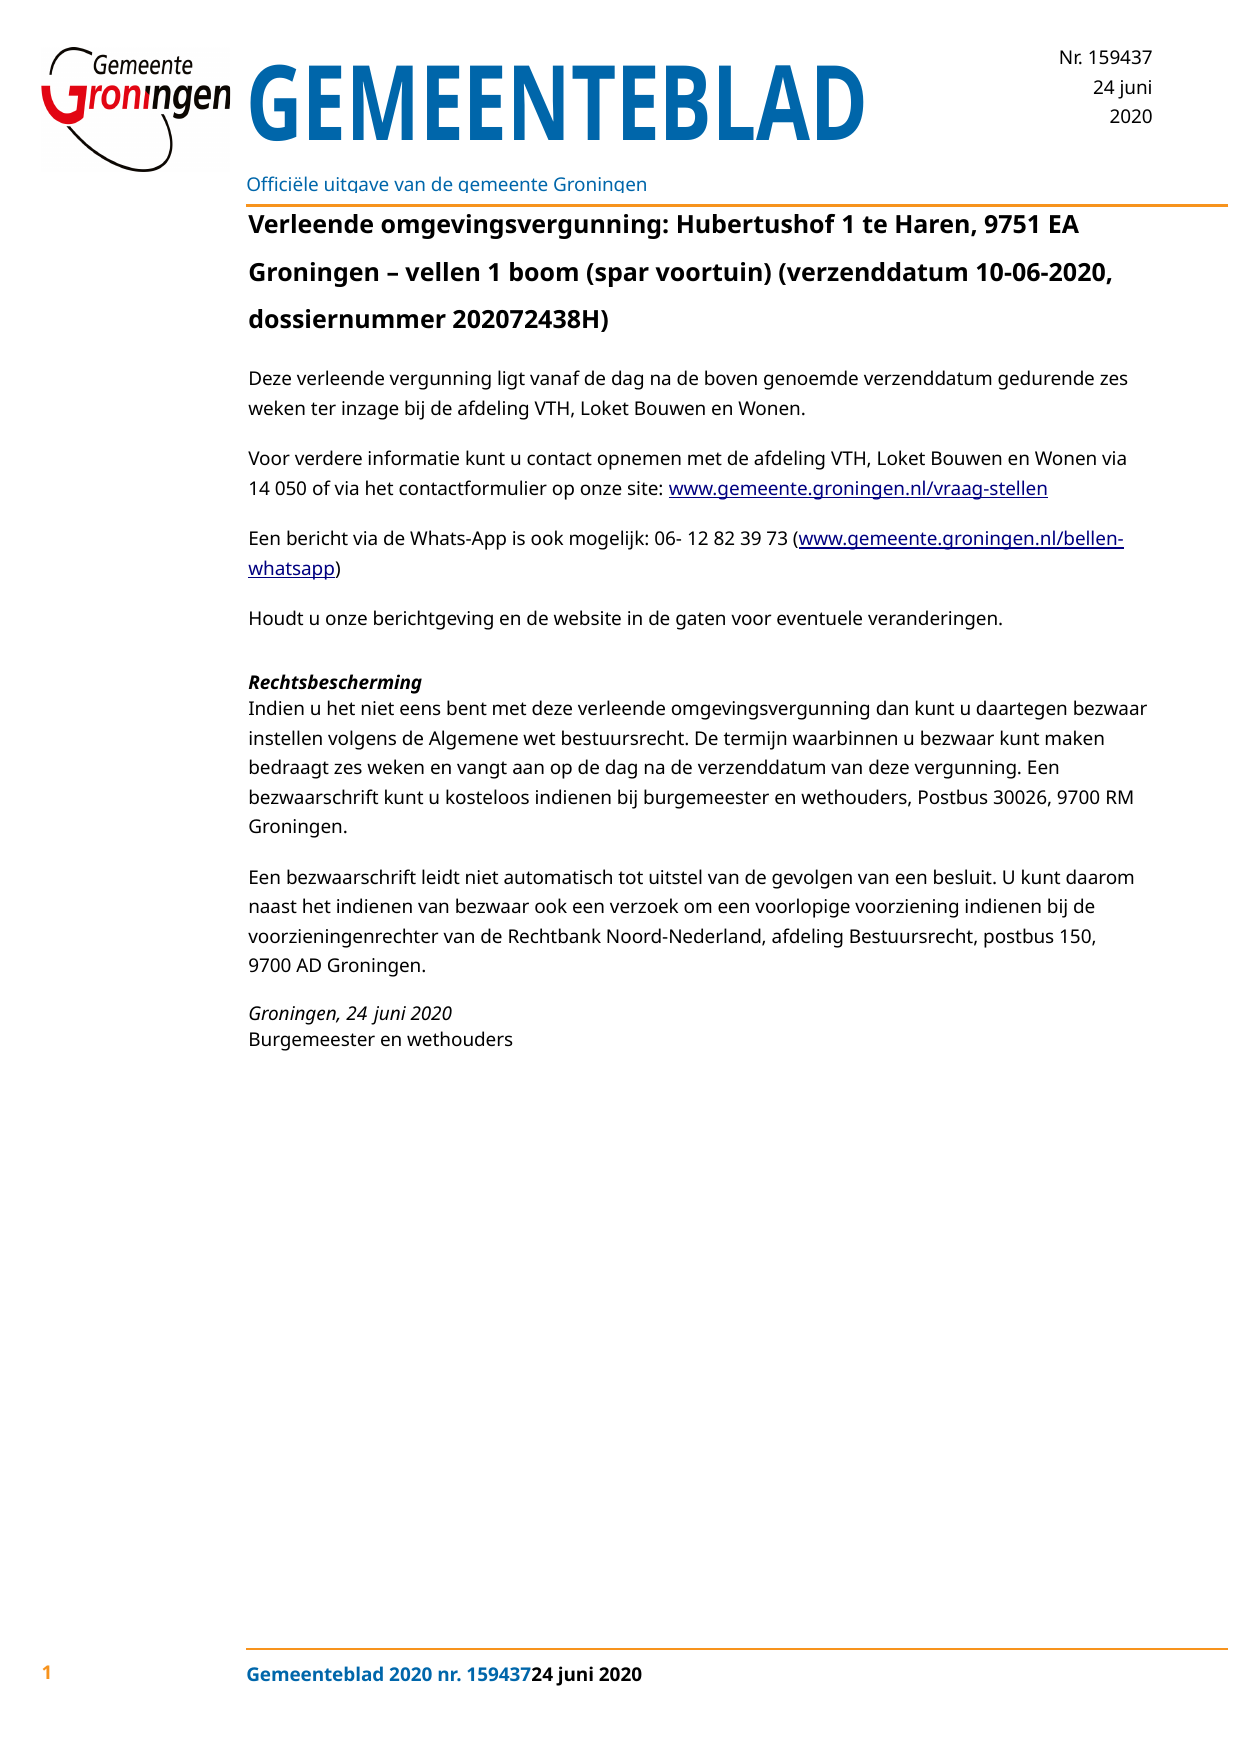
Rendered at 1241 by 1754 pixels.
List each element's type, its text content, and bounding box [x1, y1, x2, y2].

text Een bezwaarschrift leidt niet automatisch tot uitstel van de gevolgen van een besluit. U kunt daarom naast het indienen van bezwaar ook een verzoek om een voorlopige voorziening indienen bij de voorzieningenrechter van de Rechtbank Noord-Nederland, afdeling Bestuursrecht, postbus 150, 9700 AD Groningen. [248, 864, 1152, 978]
text Houdt u onze berichtgeving en de website in de gaten voor eventuele veranderingen. [248, 606, 1152, 631]
text Rechtsbescherming [248, 669, 1152, 695]
text Groningen, 24 juni 2020 [248, 1001, 1152, 1026]
text Een bericht via de Whats-App is ook mogelijk: 06- 12 82 39 73 (www.gemeente.groningen.nl/bellen-whatsapp) [248, 526, 1152, 581]
text Burgemeester en wethouders [248, 1026, 1152, 1052]
text Verleende omgevingsvergunning: Hubertushof 1 te Haren, 9751 EA Groningen – vellen 1 boom (spar voortuin) (verzenddatum 10-06-2020, dossiernummer 202072438H) [248, 207, 1152, 336]
text Deze verleende vergunning ligt vanaf de dag na de boven genoemde verzenddatum gedurende zes weken ter inzage bij de afdeling VTH, Loket Bouwen en Wonen. [248, 366, 1152, 421]
text Indien u het niet eens bent met deze verleende omgevingsvergunning dan kunt u daartegen bezwaar instellen volgens de Algemene wet bestuursrecht. De termijn waarbinnen u bezwaar kunt maken bedraagt zes weken en vangt aan op de dag na de verzenddatum van deze vergunning. Een bezwaarschrift kunt u kosteloos indienen bij burgemeester en wethouders, Postbus 30026, 9700 RM Groningen. [248, 695, 1152, 839]
picture [41, 47, 231, 172]
text Voor verdere informatie kunt u contact opnemen met de afdeling VTH, Loket Bouwen en Wonen via 14 050 of via het contactformulier op onze site: www.gemeente.groningen.nl/vraag-stellen [248, 446, 1152, 501]
